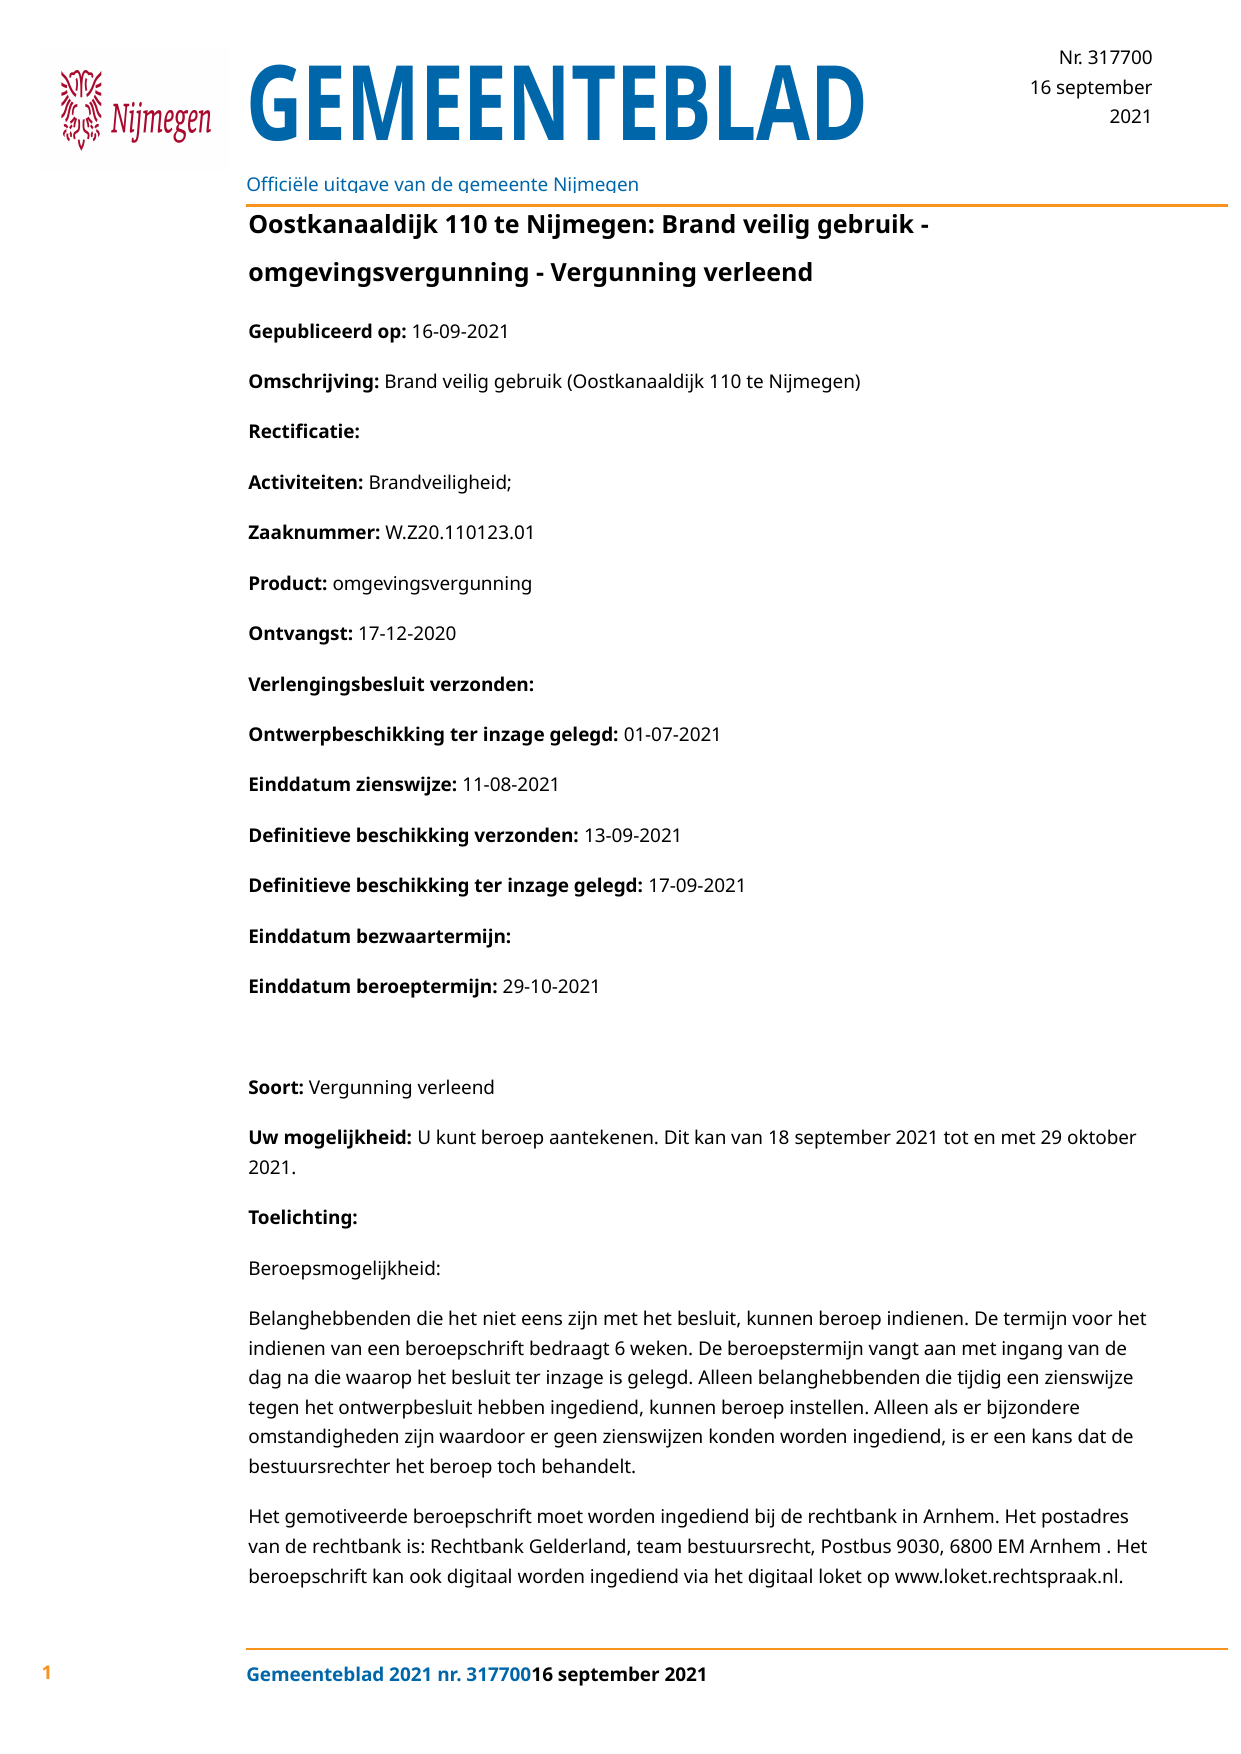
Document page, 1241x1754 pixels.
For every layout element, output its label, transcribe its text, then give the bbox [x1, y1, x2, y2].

text Zaaknummer: W.Z20.110123.01 [248, 519, 1152, 545]
text Gepubliceerd op: 16-09-2021 [248, 318, 1152, 344]
text Uw mogelijkheid: U kunt beroep aantekenen. Dit kan van 18 september 2021 tot en met 29 oktober 2021. [248, 1124, 1152, 1180]
text Toelichting: [248, 1204, 1152, 1230]
text Beroepsmogelijkheid: [248, 1255, 1152, 1281]
text Ontvangst: 17-12-2020 [248, 620, 1152, 646]
text Omschrijving: Brand veilig gebruik (Oostkanaaldijk 110 te Nijmegen) [248, 368, 1152, 394]
text Activiteiten: Brandveiligheid; [248, 469, 1152, 495]
text Oostkanaaldijk 110 te Nijmegen: Brand veilig gebruik - omgevingsvergunning - Vergunning verleend [248, 207, 1152, 288]
text Definitieve beschikking ter inzage gelegd: 17-09-2021 [248, 872, 1152, 898]
text Einddatum bezwaartermijn: [248, 923, 1152, 949]
text Rectificatie: [248, 419, 1152, 444]
text Einddatum beroeptermijn: 29-10-2021 [248, 973, 1152, 999]
text Product: omgevingsvergunning [248, 570, 1152, 596]
text Definitieve beschikking verzonden: 13-09-2021 [248, 822, 1152, 848]
text Verlengingsbesluit verzonden: [248, 671, 1152, 697]
text Ontwerpbeschikking ter inzage gelegd: 01-07-2021 [248, 721, 1152, 747]
text Einddatum zienswijze: 11-08-2021 [248, 772, 1152, 797]
text Soort: Vergunning verleend [248, 1074, 1152, 1100]
picture [41, 47, 231, 172]
text Het gemotiveerde beroepschrift moet worden ingediend bij de rechtbank in Arnhem. Het postadres van de rechtbank is: Rechtbank Gelderland, team bestuursrecht, Postbus 9030, 6800 EM Arnhem . Het beroepschrift kan ook digitaal worden ingediend via het digitaal loket op www.loket.rechtspraak.nl. [248, 1504, 1152, 1589]
text Belanghebbenden die het niet eens zijn met het besluit, kunnen beroep indienen. De termijn voor het indienen van een beroepschrift bedraagt 6 weken. De beroepstermijn vangt aan met ingang van de dag na die waarop het besluit ter inzage is gelegd. Alleen belanghebbenden die tijdig een zienswijze tegen het ontwerpbesluit hebben ingediend, kunnen beroep instellen. Alleen als er bijzondere omstandigheden zijn waardoor er geen zienswijzen konden worden ingediend, is er een kans dat de bestuursrechter het beroep toch behandelt. [248, 1305, 1152, 1479]
